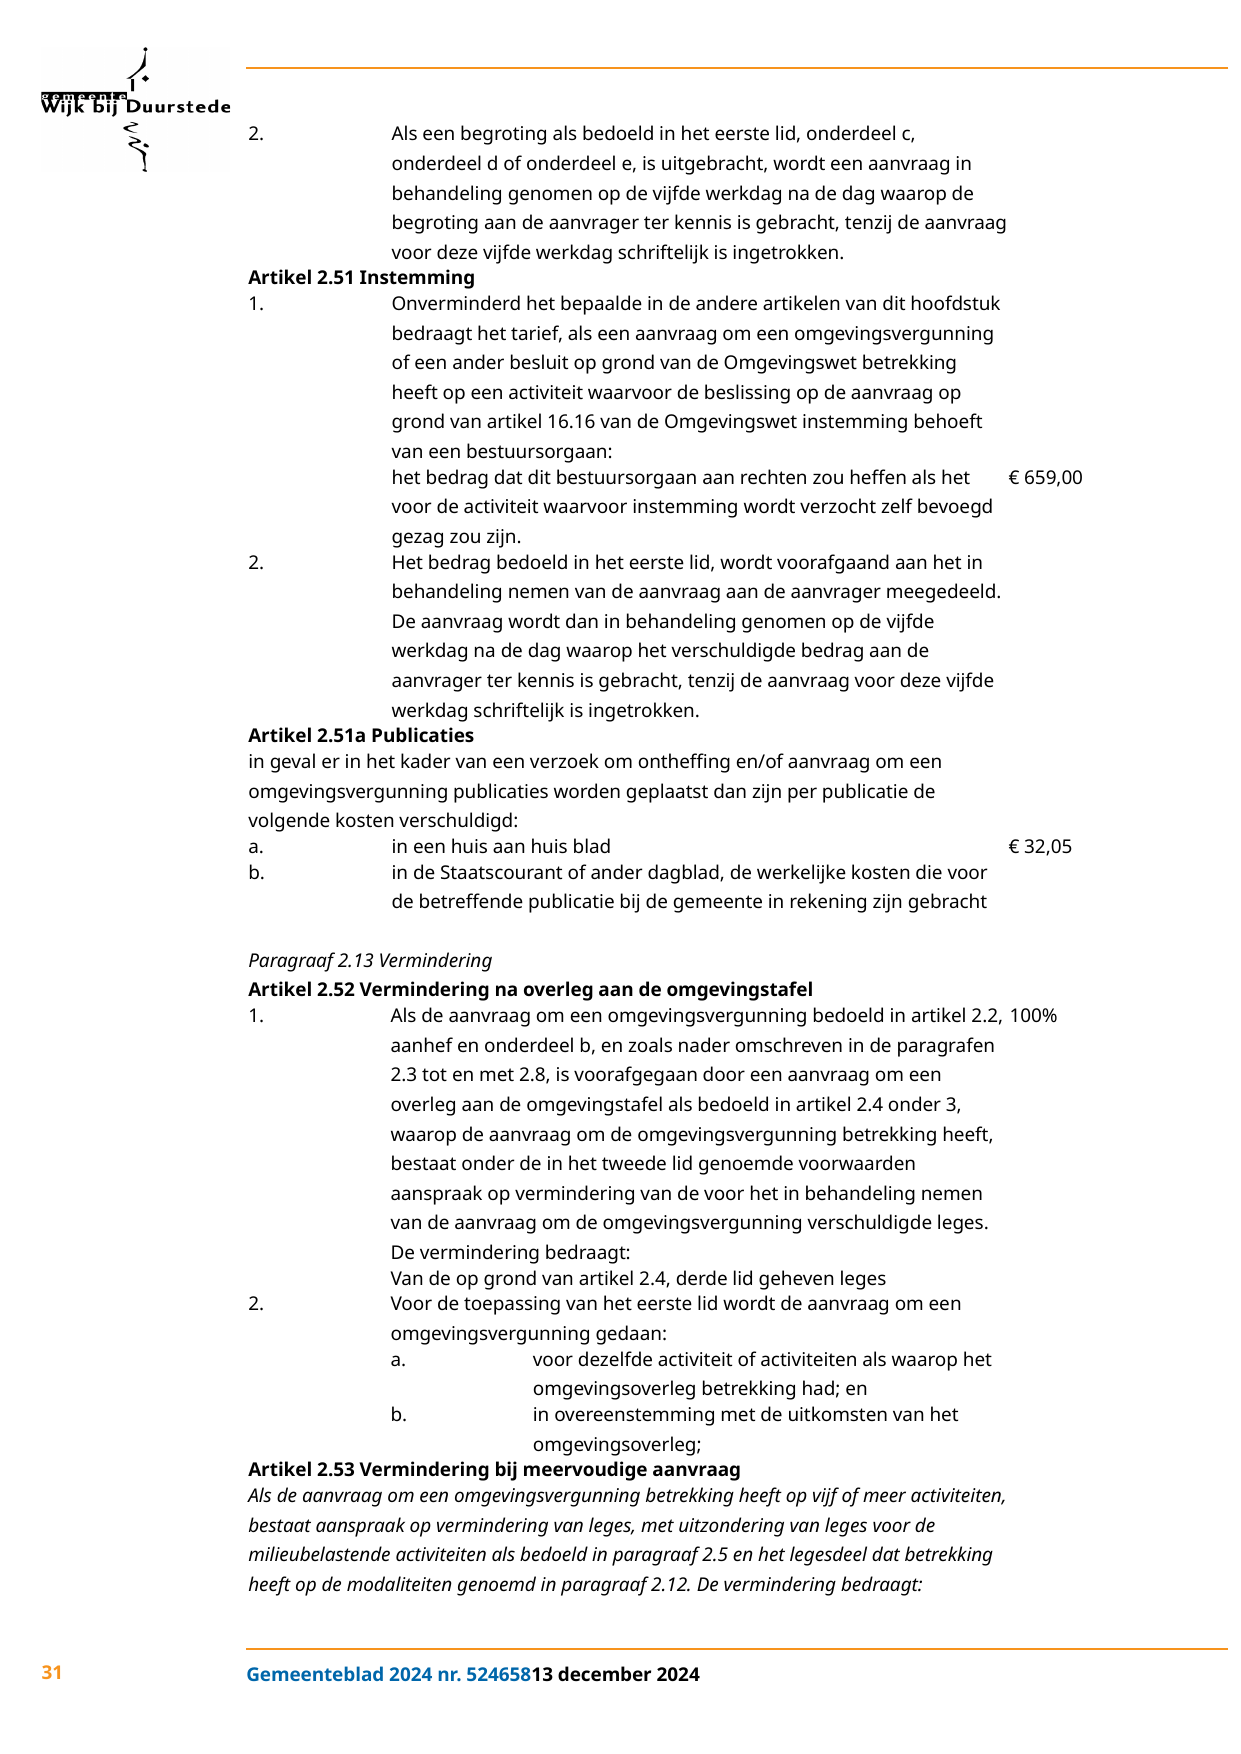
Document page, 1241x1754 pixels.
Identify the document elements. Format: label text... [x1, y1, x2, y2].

table_cell 2. [248, 121, 391, 264]
table_cell in de Staatscourant of ander dagblad, de werkelijke kosten die voor de betreffende publicatie bij de gemeente in rekening zijn gebracht [391, 859, 1008, 914]
table_header [1009, 977, 1152, 1002]
picture [41, 47, 231, 172]
table_cell [248, 1346, 390, 1401]
table_cell [1009, 1482, 1152, 1597]
table_cell [248, 1265, 390, 1291]
table_cell Het bedrag bedoeld in het eerste lid, wordt voorafgaand aan het in behandeling nemen van de aanvraag aan de aanvrager meegedeeld. De aanvraag wordt dan in behandeling genomen op de vijfde werkdag na de dag waarop het verschuldigde bedrag aan de aanvrager ter kennis is gebracht, tenzij de aanvraag voor deze vijfde werkdag schriftelijk is ingetrokken. [391, 549, 1008, 722]
table_cell Als de aanvraag om een omgevingsvergunning bedoeld in artikel 2.2, aanhef en onderdeel b, en zoals nader omschreven in de paragrafen 2.3 tot en met 2.8, is voorafgegaan door een aanvraag om een overleg aan de omgevingstafel als bedoeld in artikel 2.4 onder 3, waarop de aanvraag om de omgevingsvergunning betrekking heeft, bestaat onder de in het tweede lid genoemde voorwaarden aanspraak op vermindering van de voor het in behandeling nemen van de aanvraag om de omgevingsvergunning verschuldigde leges. De vermindering bedraagt: [390, 1003, 1009, 1265]
table_cell b. [390, 1401, 533, 1456]
table_cell [248, 464, 391, 549]
table_cell [1009, 1346, 1152, 1401]
table_cell het bedrag dat dit bestuursorgaan aan rechten zou heffen als het voor de activiteit waarvoor instemming wordt verzocht zelf bevoegd gezag zou zijn. [391, 464, 1008, 549]
table_cell [1008, 748, 1152, 833]
table_cell a. [248, 833, 391, 859]
table_cell [1008, 121, 1152, 264]
table_cell 100% [1009, 1003, 1152, 1265]
table_cell 1. [248, 290, 391, 464]
table_cell in overeenstemming met de uitkomsten van het omgevingsoverleg; [533, 1401, 1009, 1456]
table_cell [1008, 290, 1152, 464]
table_cell [1009, 1265, 1152, 1291]
table_cell Artikel 2.53 Vermindering bij meervoudige aanvraag [248, 1456, 1009, 1482]
table_cell b. [248, 859, 391, 914]
table_cell 2. [248, 549, 391, 722]
table_cell [1009, 1401, 1152, 1456]
table_cell € 32,05 [1008, 833, 1152, 859]
table_cell 1. [248, 1003, 390, 1265]
table_cell a. [390, 1346, 533, 1401]
table_cell Onverminderd het bepaalde in de andere artikelen van dit hoofdstuk bedraagt het tarief, als een aanvraag om een omgevingsvergunning of een ander besluit op grond van de Omgevingswet betrekking heeft op een activiteit waarvoor de beslissing op de aanvraag op grond van artikel 16.16 van de Omgevingswet instemming behoeft van een bestuursorgaan: [391, 290, 1008, 464]
table_cell [1008, 549, 1152, 722]
table_cell Artikel 2.51a Publicaties [248, 723, 1008, 748]
table_cell [1008, 723, 1152, 748]
table_cell [248, 95, 391, 121]
table_header Artikel 2.52 Vermindering na overleg aan de omgevingstafel [248, 977, 1009, 1002]
table_cell € 659,00 [1008, 464, 1152, 549]
table_cell [1009, 1456, 1152, 1482]
table_cell [1008, 265, 1152, 290]
table_cell [391, 95, 535, 121]
table_cell Als de aanvraag om een omgevingsvergunning betrekking heeft op vijf of meer activiteiten, bestaat aanspraak op vermindering van leges, met uitzondering van leges voor de milieubelastende activiteiten als bedoeld in paragraaf 2.5 en het legesdeel dat betrekking heeft op de modaliteiten genoemd in paragraaf 2.12. De vermindering bedraagt: [248, 1482, 1009, 1597]
table_cell Van de op grond van artikel 2.4, derde lid geheven leges [390, 1265, 1009, 1291]
table_cell Als een begroting als bedoeld in het eerste lid, onderdeel c, onderdeel d of onderdeel e, is uitgebracht, wordt een aanvraag in behandeling genomen op de vijfde werkdag na de dag waarop de begroting aan de aanvrager ter kennis is gebracht, tenzij de aanvraag voor deze vijfde werkdag schriftelijk is ingetrokken. [391, 121, 1008, 264]
table_cell in geval er in het kader van een verzoek om ontheffing en/of aanvraag om een omgevingsvergunning publicaties worden geplaatst dan zijn per publicatie de volgende kosten verschuldigd: [248, 748, 1008, 833]
table_cell Artikel 2.51 Instemming [248, 265, 1008, 290]
text Paragraaf 2.13 Vermindering [248, 947, 1152, 973]
table_cell in een huis aan huis blad [391, 833, 1008, 859]
table_cell [1008, 859, 1152, 914]
table_cell Voor de toepassing van het eerste lid wordt de aanvraag om een omgevingsvergunning gedaan: [390, 1291, 1009, 1346]
table_cell [1009, 1291, 1152, 1346]
table_cell [248, 1401, 390, 1456]
table_cell 2. [248, 1291, 390, 1346]
table_cell [1008, 95, 1152, 121]
table_cell voor dezelfde activiteit of activiteiten als waarop het omgevingsoverleg betrekking had; en [533, 1346, 1009, 1401]
table_cell [535, 95, 1008, 121]
